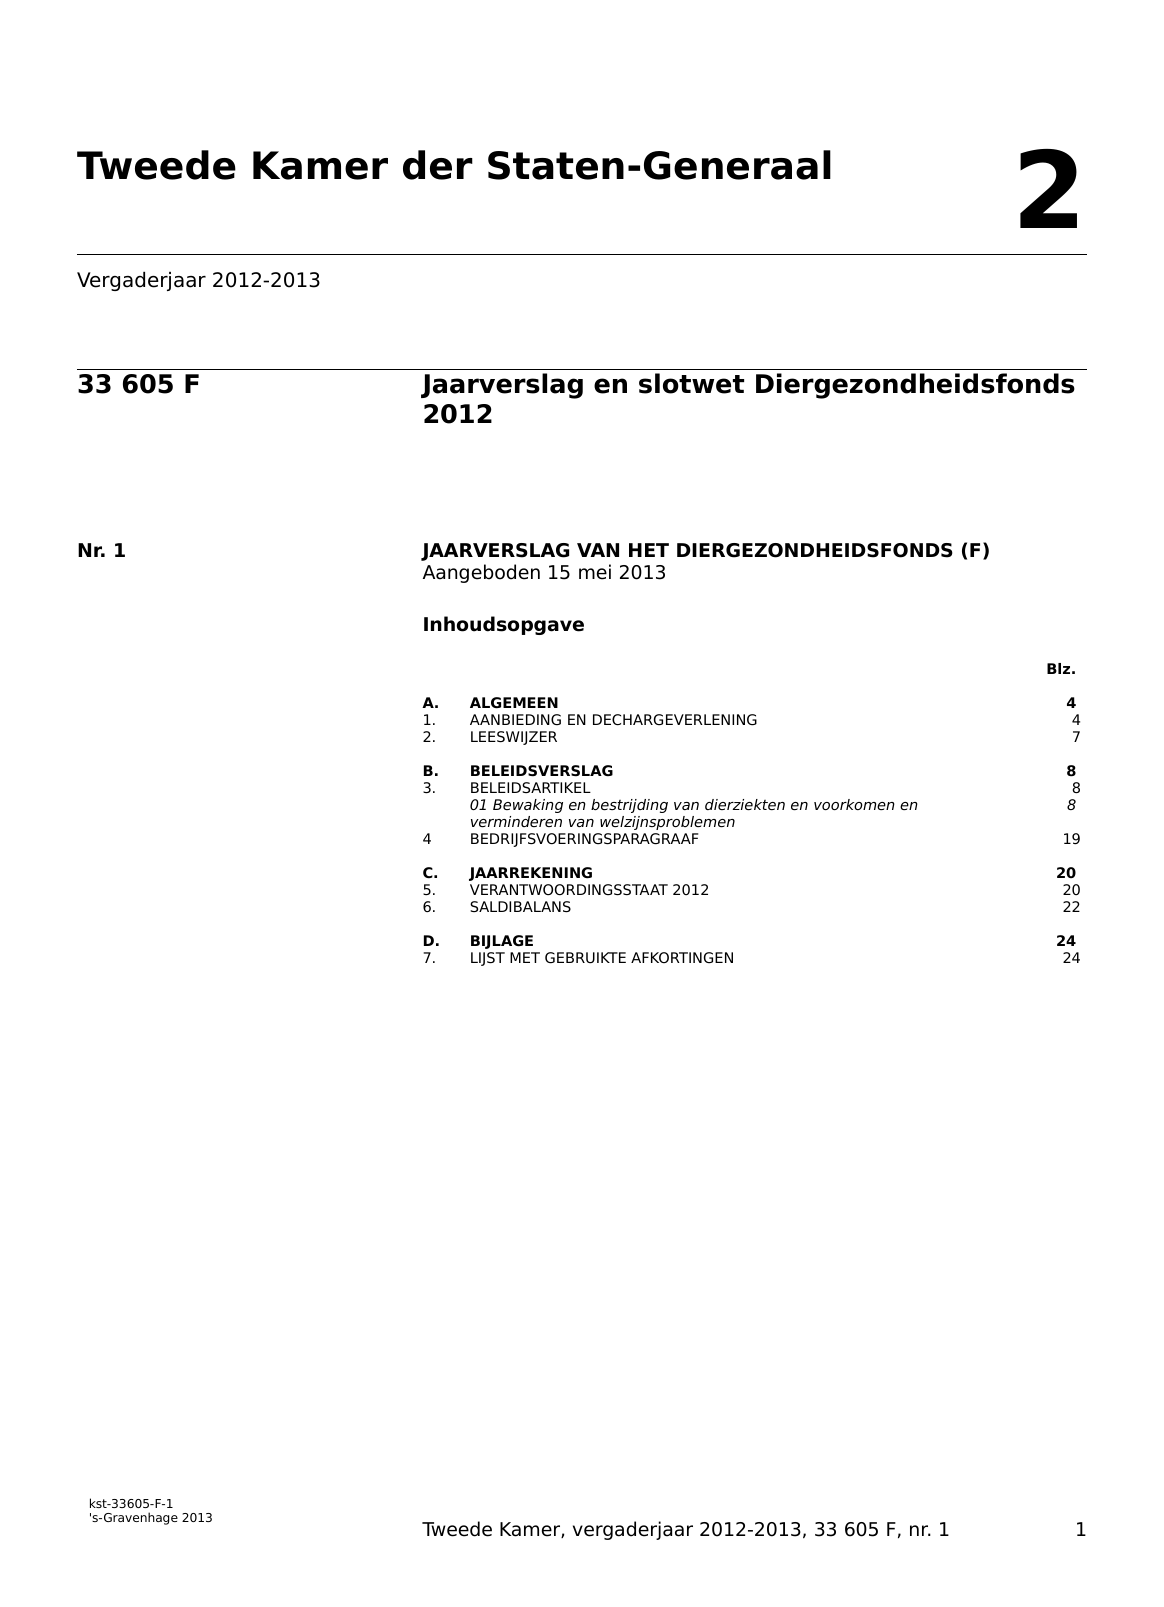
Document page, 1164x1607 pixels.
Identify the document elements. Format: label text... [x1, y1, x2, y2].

table_cell [422, 797, 463, 831]
table_cell JAARREKENING [464, 865, 1013, 882]
subtitle 33 605 F Jaarverslag en slotwet Diergezondheidsfonds 2012 [77, 370, 1087, 429]
table_cell 22 [1013, 899, 1087, 916]
table_cell 7. [422, 950, 463, 967]
table_cell 24 [1013, 933, 1087, 950]
table_cell 20 [1013, 882, 1087, 899]
table_cell 2. [422, 729, 463, 746]
table_cell [422, 848, 463, 865]
table_cell 7 [1013, 729, 1087, 746]
table_cell 8 [1013, 763, 1087, 780]
table_cell BELEIDSARTIKEL [464, 780, 1013, 797]
table_cell D. [422, 933, 463, 950]
text Aangeboden 15 mei 2013 [422, 562, 1087, 584]
table_cell VERANTWOORDINGSSTAAT 2012 [464, 882, 1013, 899]
table_header [422, 661, 463, 678]
table_cell 5. [422, 882, 463, 899]
table_cell 1. [422, 712, 463, 729]
subtitle Nr. 1 JAARVERSLAG VAN HET DIERGEZONDHEIDSFONDS (F) [77, 540, 1087, 562]
table_cell [422, 678, 463, 695]
table_cell SALDIBALANS [464, 899, 1013, 916]
table_cell 8 [1013, 797, 1087, 831]
table_cell LIJST MET GEBRUIKTE AFKORTINGEN [464, 950, 1013, 967]
text 's-Gravenhage 2013 [88, 1511, 323, 1525]
table_cell C. [422, 865, 463, 882]
table_cell [422, 746, 463, 763]
table_cell [1013, 916, 1087, 933]
table_cell LEESWIJZER [464, 729, 1013, 746]
table_header [464, 661, 1013, 678]
table_header Tweede Kamer der Staten-Generaal [77, 130, 886, 254]
table_cell B. [422, 763, 463, 780]
table_cell AANBIEDING EN DECHARGEVERLENING [464, 712, 1013, 729]
table_cell 24 [1013, 950, 1087, 967]
table_cell ALGEMEEN [464, 695, 1013, 712]
table_cell BEDRIJFSVOERINGSPARAGRAAF [464, 831, 1013, 848]
table_cell Vergaderjaar 2012-2013 [77, 255, 1087, 369]
table_cell 20 [1013, 865, 1087, 882]
table_cell [464, 678, 1013, 695]
table_cell [464, 848, 1013, 865]
table_cell 4 [422, 831, 463, 848]
table_cell A. [422, 695, 463, 712]
table_cell [422, 916, 463, 933]
table_cell [464, 916, 1013, 933]
table_cell 19 [1013, 831, 1087, 848]
table_cell 4 [1013, 712, 1087, 729]
table_cell 8 [1013, 780, 1087, 797]
table_cell [1013, 678, 1087, 695]
table_cell 01 Bewaking en bestrijding van dierziekten en voorkomen en verminderen van welzijnsproblemen [464, 797, 1013, 831]
table_cell 4 [1013, 695, 1087, 712]
table_cell [1013, 848, 1087, 865]
subtitle Inhoudsopgave [422, 614, 1087, 636]
table_cell BELEIDSVERSLAG [464, 763, 1013, 780]
text kst-33605-F-1 [88, 1497, 323, 1511]
table_cell [1013, 746, 1087, 763]
table_header Blz. [1013, 661, 1087, 678]
table_cell [464, 746, 1013, 763]
table_header 2 [886, 130, 1087, 254]
table_cell 3. [422, 780, 463, 797]
table_cell 6. [422, 899, 463, 916]
table_cell BIJLAGE [464, 933, 1013, 950]
